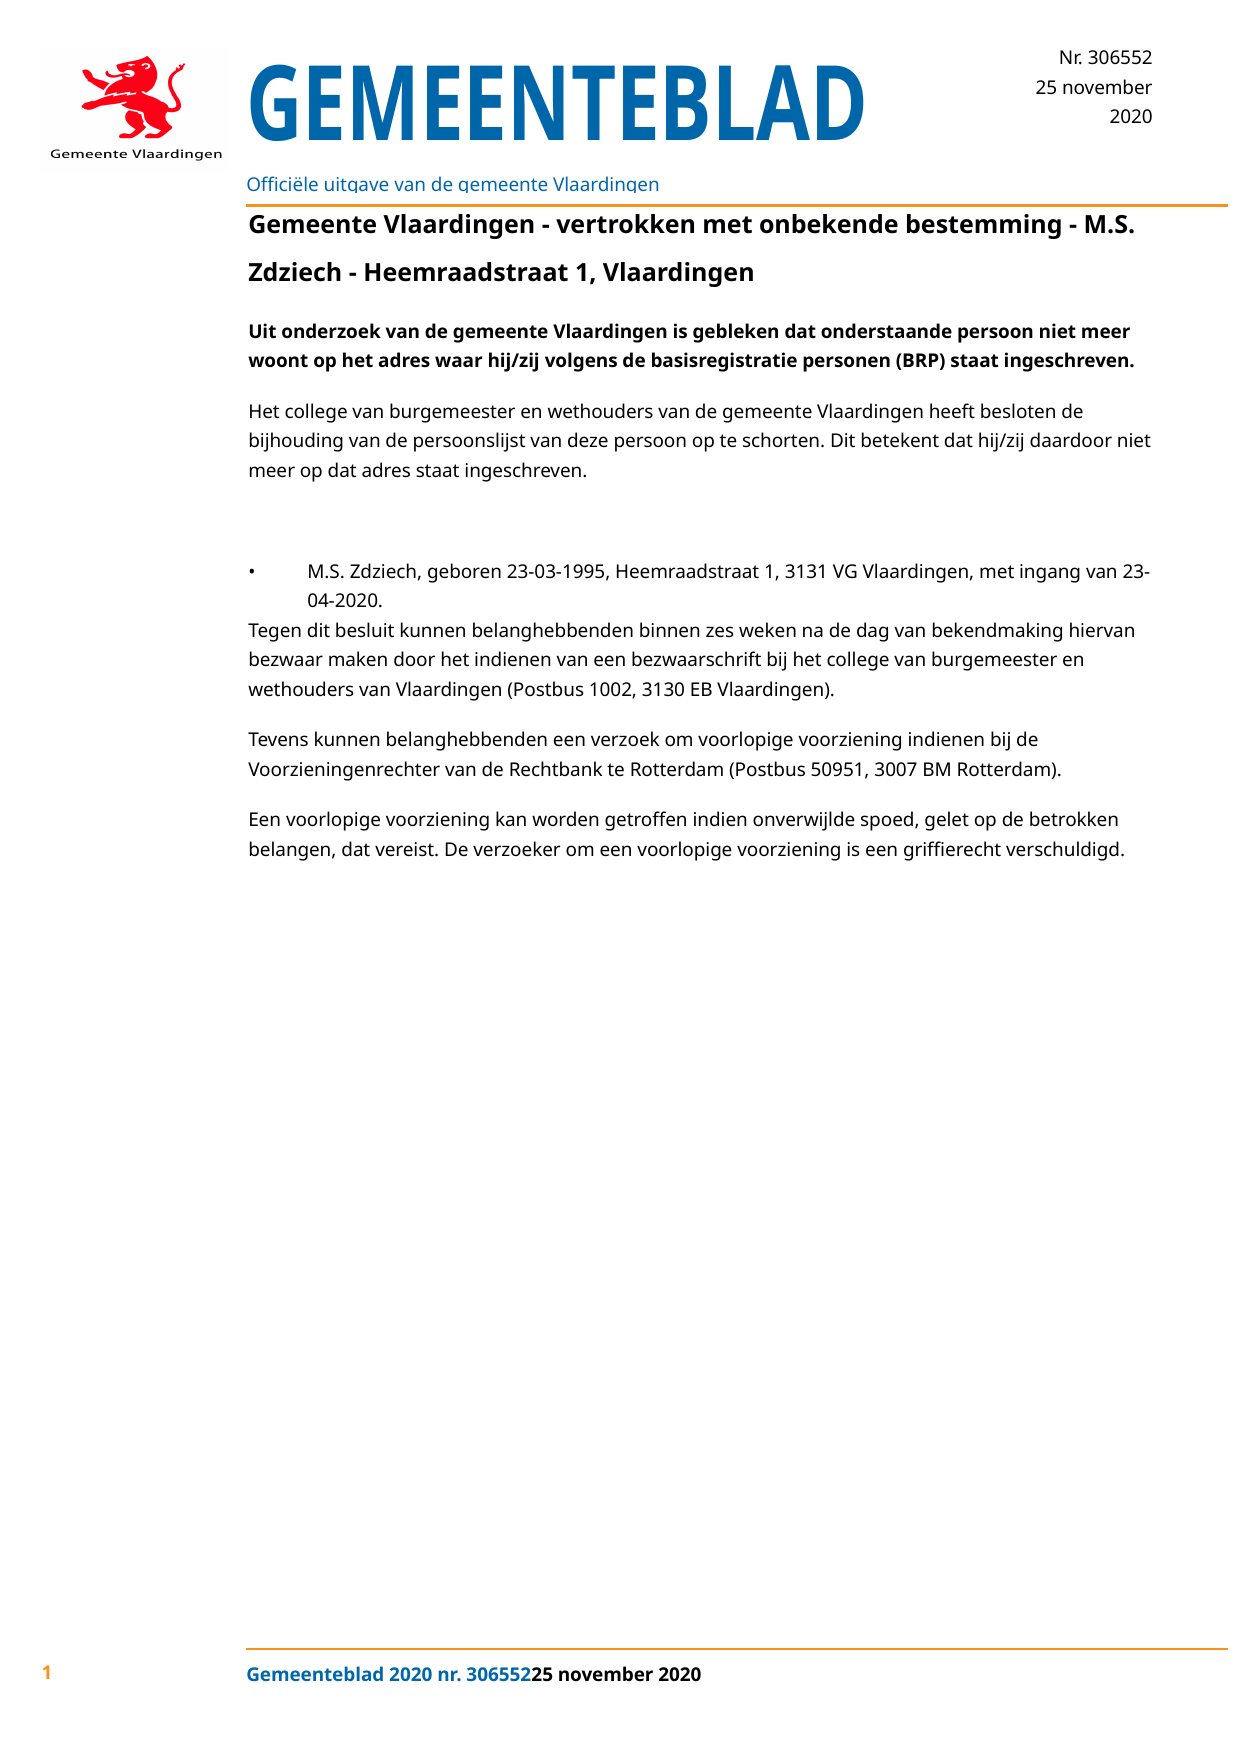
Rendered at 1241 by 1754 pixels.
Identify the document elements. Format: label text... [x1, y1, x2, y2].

list M.S. Zdziech, geboren 23-03-1995, Heemraadstraat 1, 3131 VG Vlaardingen, met ingang van 23-04-2020. [248, 558, 1152, 613]
text Het college van burgemeester en wethouders van de gemeente Vlaardingen heeft besloten de bijhouding van de persoonslijst van deze persoon op te schorten. Dit betekent dat hij/zij daardoor niet meer op dat adres staat ingeschreven. [248, 398, 1152, 483]
text Een voorlopige voorziening kan worden getroffen indien onverwijlde spoed, gelet op de betrokken belangen, dat vereist. De verzoeker om een voorlopige voorziening is een griffierecht verschuldigd. [248, 807, 1152, 862]
text Gemeente Vlaardingen - vertrokken met onbekende bestemming - M.S. Zdziech - Heemraadstraat 1, Vlaardingen [248, 207, 1152, 288]
text Tevens kunnen belanghebbenden een verzoek om voorlopige voorziening indienen bij de Voorzieningenrechter van de Rechtbank te Rotterdam (Postbus 50951, 3007 BM Rotterdam). [248, 727, 1152, 782]
text Uit onderzoek van de gemeente Vlaardingen is gebleken dat onderstaande persoon niet meer woont op het adres waar hij/zij volgens de basisregistratie personen (BRP) staat ingeschreven. [248, 318, 1152, 373]
text Tegen dit besluit kunnen belanghebbenden binnen zes weken na de dag van bekendmaking hiervan bezwaar maken door het indienen van een bezwaarschrift bij het college van burgemeester en wethouders van Vlaardingen (Postbus 1002, 3130 EB Vlaardingen). [248, 617, 1152, 702]
picture [41, 47, 231, 172]
